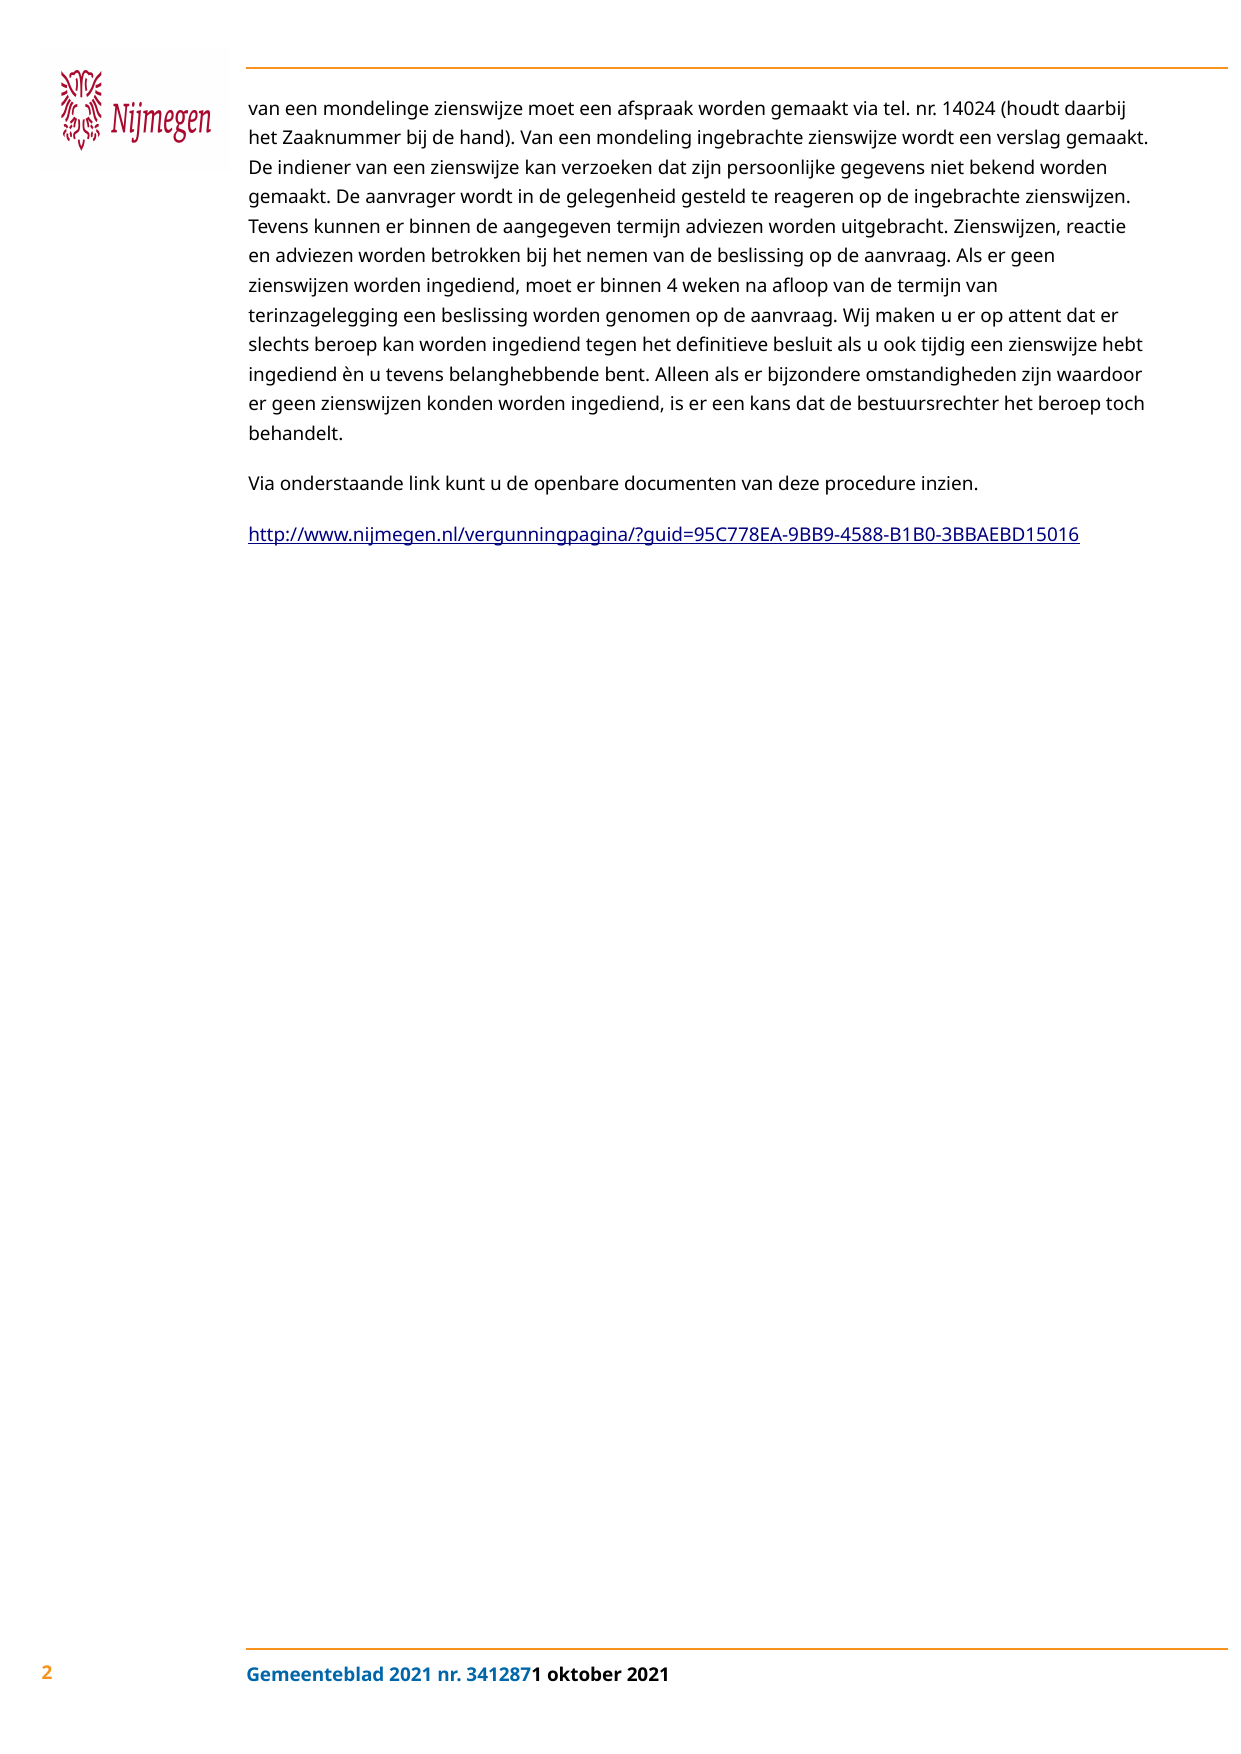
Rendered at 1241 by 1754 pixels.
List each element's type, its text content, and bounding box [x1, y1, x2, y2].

text Via onderstaande link kunt u de openbare documenten van deze procedure inzien. [248, 471, 1152, 496]
text van een mondelinge zienswijze moet een afspraak worden gemaakt via tel. nr. 14024 (houdt daarbij het Zaaknummer bij de hand). Van een mondeling ingebrachte zienswijze wordt een verslag gemaakt. De indiener van een zienswijze kan verzoeken dat zijn persoonlijke gegevens niet bekend worden gemaakt. De aanvrager wordt in de gelegenheid gesteld te reageren op de ingebrachte zienswijzen. Tevens kunnen er binnen de aangegeven termijn adviezen worden uitgebracht. Zienswijzen, reactie en adviezen worden betrokken bij het nemen van de beslissing op de aanvraag. Als er geen zienswijzen worden ingediend, moet er binnen 4 weken na afloop van de termijn van terinzagelegging een beslissing worden genomen op de aanvraag. Wij maken u er op attent dat er slechts beroep kan worden ingediend tegen het definitieve besluit als u ook tijdig een zienswijze hebt ingediend èn u tevens belanghebbende bent. Alleen als er bijzondere omstandigheden zijn waardoor er geen zienswijzen konden worden ingediend, is er een kans dat de bestuursrechter het beroep toch behandelt. [248, 95, 1152, 446]
picture [41, 47, 231, 172]
text http://www.nijmegen.nl/vergunningpagina/?guid=95C778EA-9BB9-4588-B1B0-3BBAEBD15016 [248, 521, 1152, 547]
